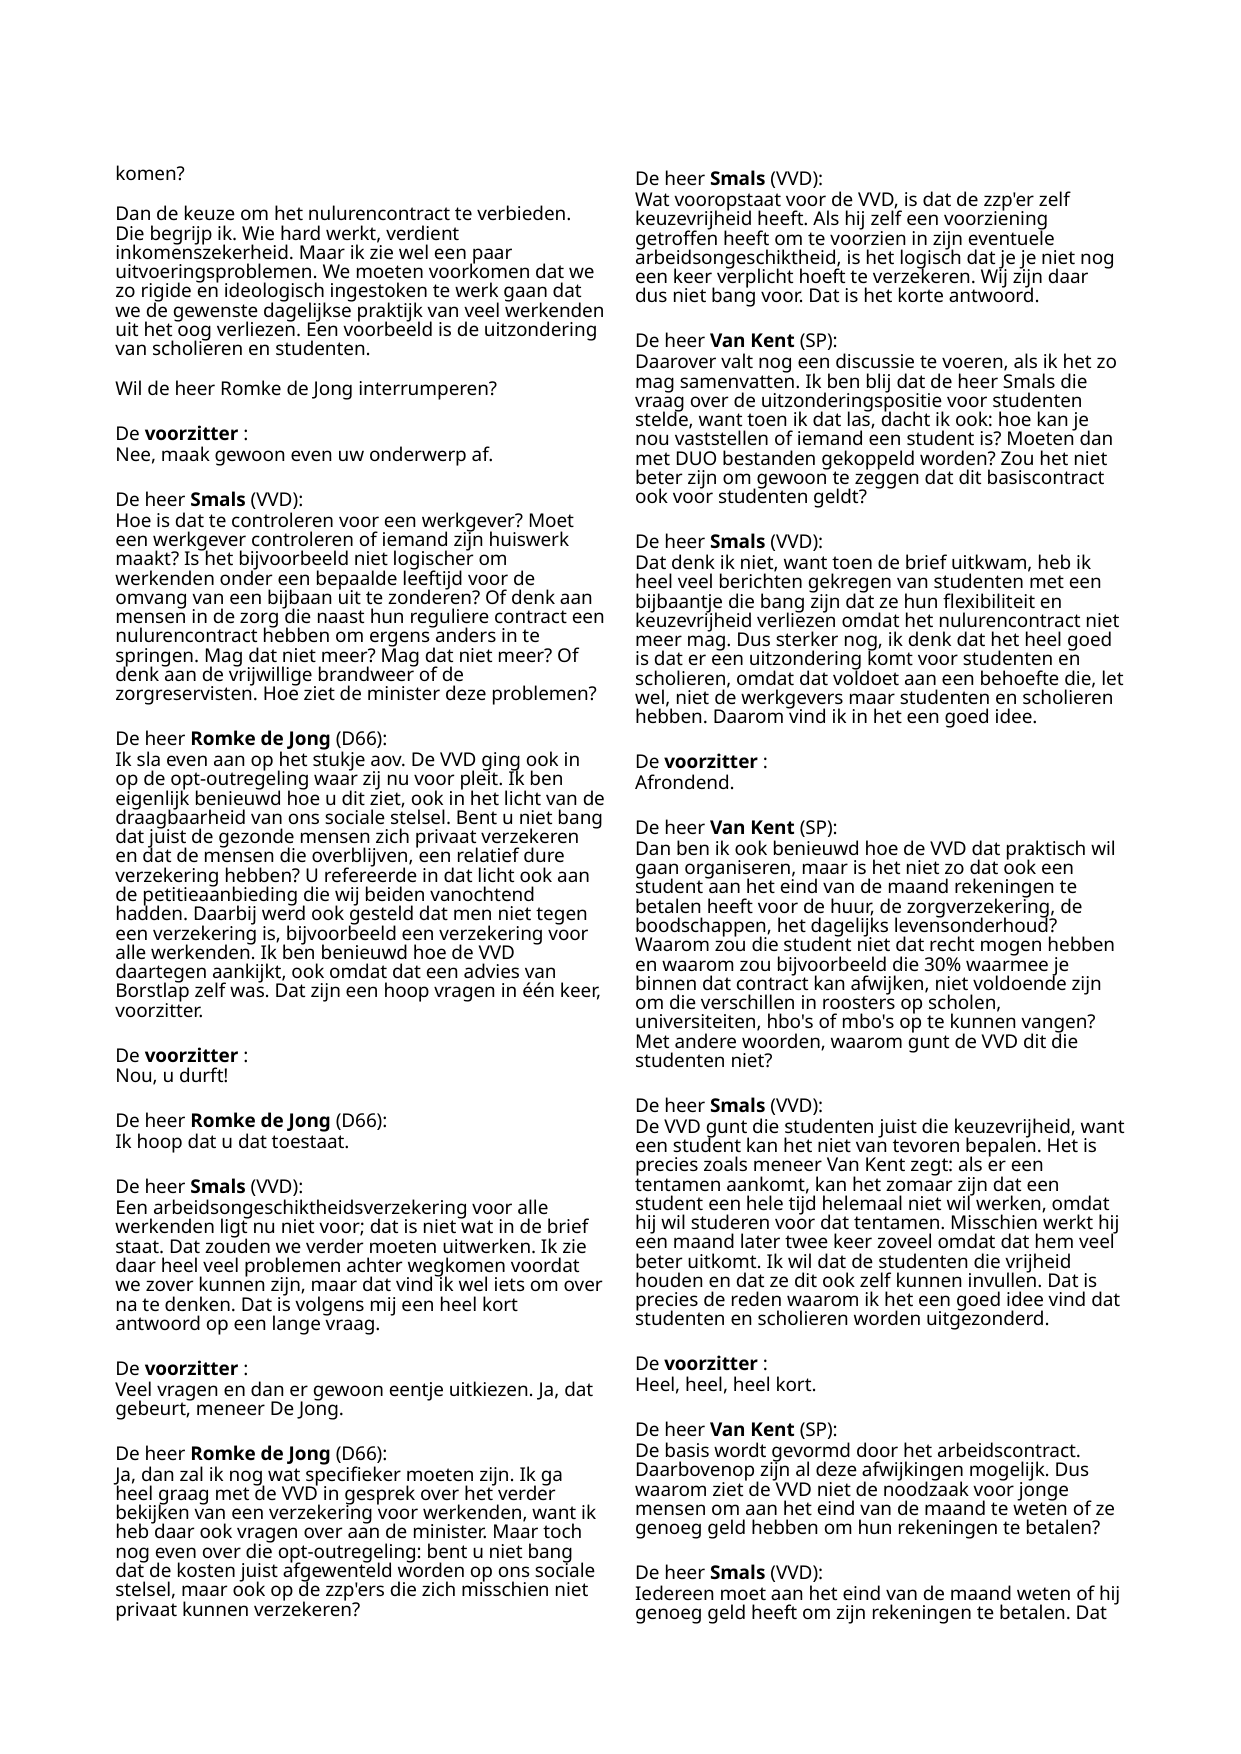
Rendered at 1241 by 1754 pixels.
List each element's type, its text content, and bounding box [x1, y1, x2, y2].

text Veel vragen en dan er gewoon eentje uitkiezen. Ja, dat gebeurt, meneer De Jong. [115, 1381, 605, 1419]
text De voorzitter : [635, 1351, 1125, 1376]
text De heer Romke de Jong (D66): [115, 1440, 605, 1466]
text Nee, maak gewoon even uw onderwerp af. [115, 446, 605, 465]
text De heer Romke de Jong (D66): [115, 725, 605, 751]
text De heer Smals (VVD): [115, 1173, 605, 1199]
text Afrondend. [635, 774, 1125, 793]
text Nou, u durft! [115, 1067, 605, 1087]
text Wil de heer Romke de Jong interrumperen? [115, 380, 605, 399]
text Heel, heel, heel kort. [635, 1376, 1125, 1396]
text De heer Romke de Jong (D66): [115, 1108, 605, 1133]
text Dan ben ik ook benieuwd hoe de VVD dat praktisch wil gaan organiseren, maar is het niet zo dat ook een student aan het eind van de maand rekeningen te betalen heeft voor de huur, de zorgverzekering, de boodschappen, het dagelijks levensonderhoud? Waarom zou die student niet dat recht mogen hebben en waarom zou bijvoorbeeld die 30% waarmee je binnen dat contract kan afwijken, niet voldoende zijn om die verschillen in roosters op scholen, universiteiten, hbo's of mbo's op te kunnen vangen? Met andere woorden, waarom gunt de VVD dit die studenten niet? [635, 840, 1125, 1071]
text Dan de keuze om het nulurencontract te verbieden. Die begrijp ik. Wie hard werkt, verdient inkomenszekerheid. Maar ik zie wel een paar uitvoeringsproblemen. We moeten voorkomen dat we zo rigide en ideologisch ingestoken te werk gaan dat we de gewenste dagelijkse praktijk van veel werkenden uit het oog verliezen. Een voorbeeld is de uitzondering van scholieren en studenten. [115, 205, 605, 359]
text Hoe is dat te controleren voor een werkgever? Moet een werkgever controleren of iemand zijn huiswerk maakt? Is het bijvoorbeeld niet logischer om werkenden onder een bepaalde leeftijd voor de omvang van een bijbaan uit te zonderen? Of denk aan mensen in de zorg die naast hun reguliere contract een nulurencontract hebben om ergens anders in te springen. Mag dat niet meer? Mag dat niet meer? Of denk aan de vrijwillige brandweer of de zorgreservisten. Hoe ziet de minister deze problemen? [115, 512, 605, 704]
text Ik sla even aan op het stukje aov. De VVD ging ook in op de opt-outregeling waar zij nu voor pleit. Ik ben eigenlijk benieuwd hoe u dit ziet, ook in het licht van de draagbaarheid van ons sociale stelsel. Bent u niet bang dat juist de gezonde mensen zich privaat verzekeren en dat de mensen die overblijven, een relatief dure verzekering hebben? U refereerde in dat licht ook aan de petitieaanbieding die wij beiden vanochtend hadden. Daarbij werd ook gesteld dat men niet tegen een verzekering is, bijvoorbeeld een verzekering voor alle werkenden. Ik ben benieuwd hoe de VVD daartegen aankijkt, ook omdat dat een advies van Borstlap zelf was. Dat zijn een hoop vragen in één keer, voorzitter. [115, 751, 605, 1021]
text Daarover valt nog een discussie te voeren, als ik het zo mag samenvatten. Ik ben blij dat de heer Smals die vraag over de uitzonderingspositie voor studenten stelde, want toen ik dat las, dacht ik ook: hoe kan je nou vaststellen of iemand een student is? Moeten dan met DUO bestanden gekoppeld worden? Zou het niet beter zijn om gewoon te zeggen dat dit basiscontract ook voor studenten geldt? [635, 353, 1125, 507]
text De VVD gunt die studenten juist die keuzevrijheid, want een student kan het niet van tevoren bepalen. Het is precies zoals meneer Van Kent zegt: als er een tentamen aankomt, kan het zomaar zijn dat een student een hele tijd helemaal niet wil werken, omdat hij wil studeren voor dat tentamen. Misschien werkt hij een maand later twee keer zoveel omdat dat hem veel beter uitkomt. Ik wil dat de studenten die vrijheid houden en dat ze dit ook zelf kunnen invullen. Dat is precies de reden waarom ik het een goed idee vind dat studenten en scholieren worden uitgezonderd. [635, 1118, 1125, 1330]
text Ja, dan zal ik nog wat specifieker moeten zijn. Ik ga heel graag met de VVD in gesprek over het verder bekijken van een verzekering voor werkenden, want ik heb daar ook vragen over aan de minister. Maar toch nog even over die opt-outregeling: bent u niet bang dat de kosten juist afgewenteld worden op ons sociale stelsel, maar ook op de zzp'ers die zich misschien niet privaat kunnen verzekeren? [115, 1466, 605, 1620]
text Wat vooropstaat voor de VVD, is dat de zzp'er zelf keuzevrijheid heeft. Als hij zelf een voorziening getroffen heeft om te voorzien in zijn eventuele arbeidsongeschiktheid, is het logisch dat je je niet nog een keer verplicht hoeft te verzekeren. Wij zijn daar dus niet bang voor. Dat is het korte antwoord. [635, 191, 1125, 307]
text De heer Van Kent (SP): [635, 1416, 1125, 1442]
text De heer Smals (VVD): [115, 486, 605, 512]
text De heer Smals (VVD): [635, 1092, 1125, 1118]
text De voorzitter : [115, 1042, 605, 1067]
text De voorzitter : [635, 748, 1125, 774]
text komen? [115, 165, 605, 184]
text De voorzitter : [115, 1355, 605, 1381]
text De heer Smals (VVD): [635, 1559, 1125, 1585]
text Ik hoop dat u dat toestaat. [115, 1133, 605, 1153]
text De heer Van Kent (SP): [635, 814, 1125, 840]
text De voorzitter : [115, 420, 605, 446]
text Iedereen moet aan het eind van de maand weten of hij genoeg geld heeft om zijn rekeningen te betalen. Dat [635, 1585, 1125, 1623]
text Een arbeidsongeschiktheidsverzekering voor alle werkenden ligt nu niet voor; dat is niet wat in de brief staat. Dat zouden we verder moeten uitwerken. Ik zie daar heel veel problemen achter wegkomen voordat we zover kunnen zijn, maar dat vind ik wel iets om over na te denken. Dat is volgens mij een heel kort antwoord op een lange vraag. [115, 1199, 605, 1334]
text De heer Smals (VVD): [635, 528, 1125, 554]
text De basis wordt gevormd door het arbeidscontract. Daarbovenop zijn al deze afwijkingen mogelijk. Dus waarom ziet de VVD niet de noodzaak voor jonge mensen om aan het eind van de maand te weten of ze genoeg geld hebben om hun rekeningen te betalen? [635, 1442, 1125, 1538]
text De heer Van Kent (SP): [635, 328, 1125, 353]
text De heer Smals (VVD): [635, 165, 1125, 191]
text Dat denk ik niet, want toen de brief uitkwam, heb ik heel veel berichten gekregen van studenten met een bijbaantje die bang zijn dat ze hun flexibiliteit en keuzevrijheid verliezen omdat het nulurencontract niet meer mag. Dus sterker nog, ik denk dat het heel goed is dat er een uitzondering komt voor studenten en scholieren, omdat dat voldoet aan een behoefte die, let wel, niet de werkgevers maar studenten en scholieren hebben. Daarom vind ik in het een goed idee. [635, 554, 1125, 727]
